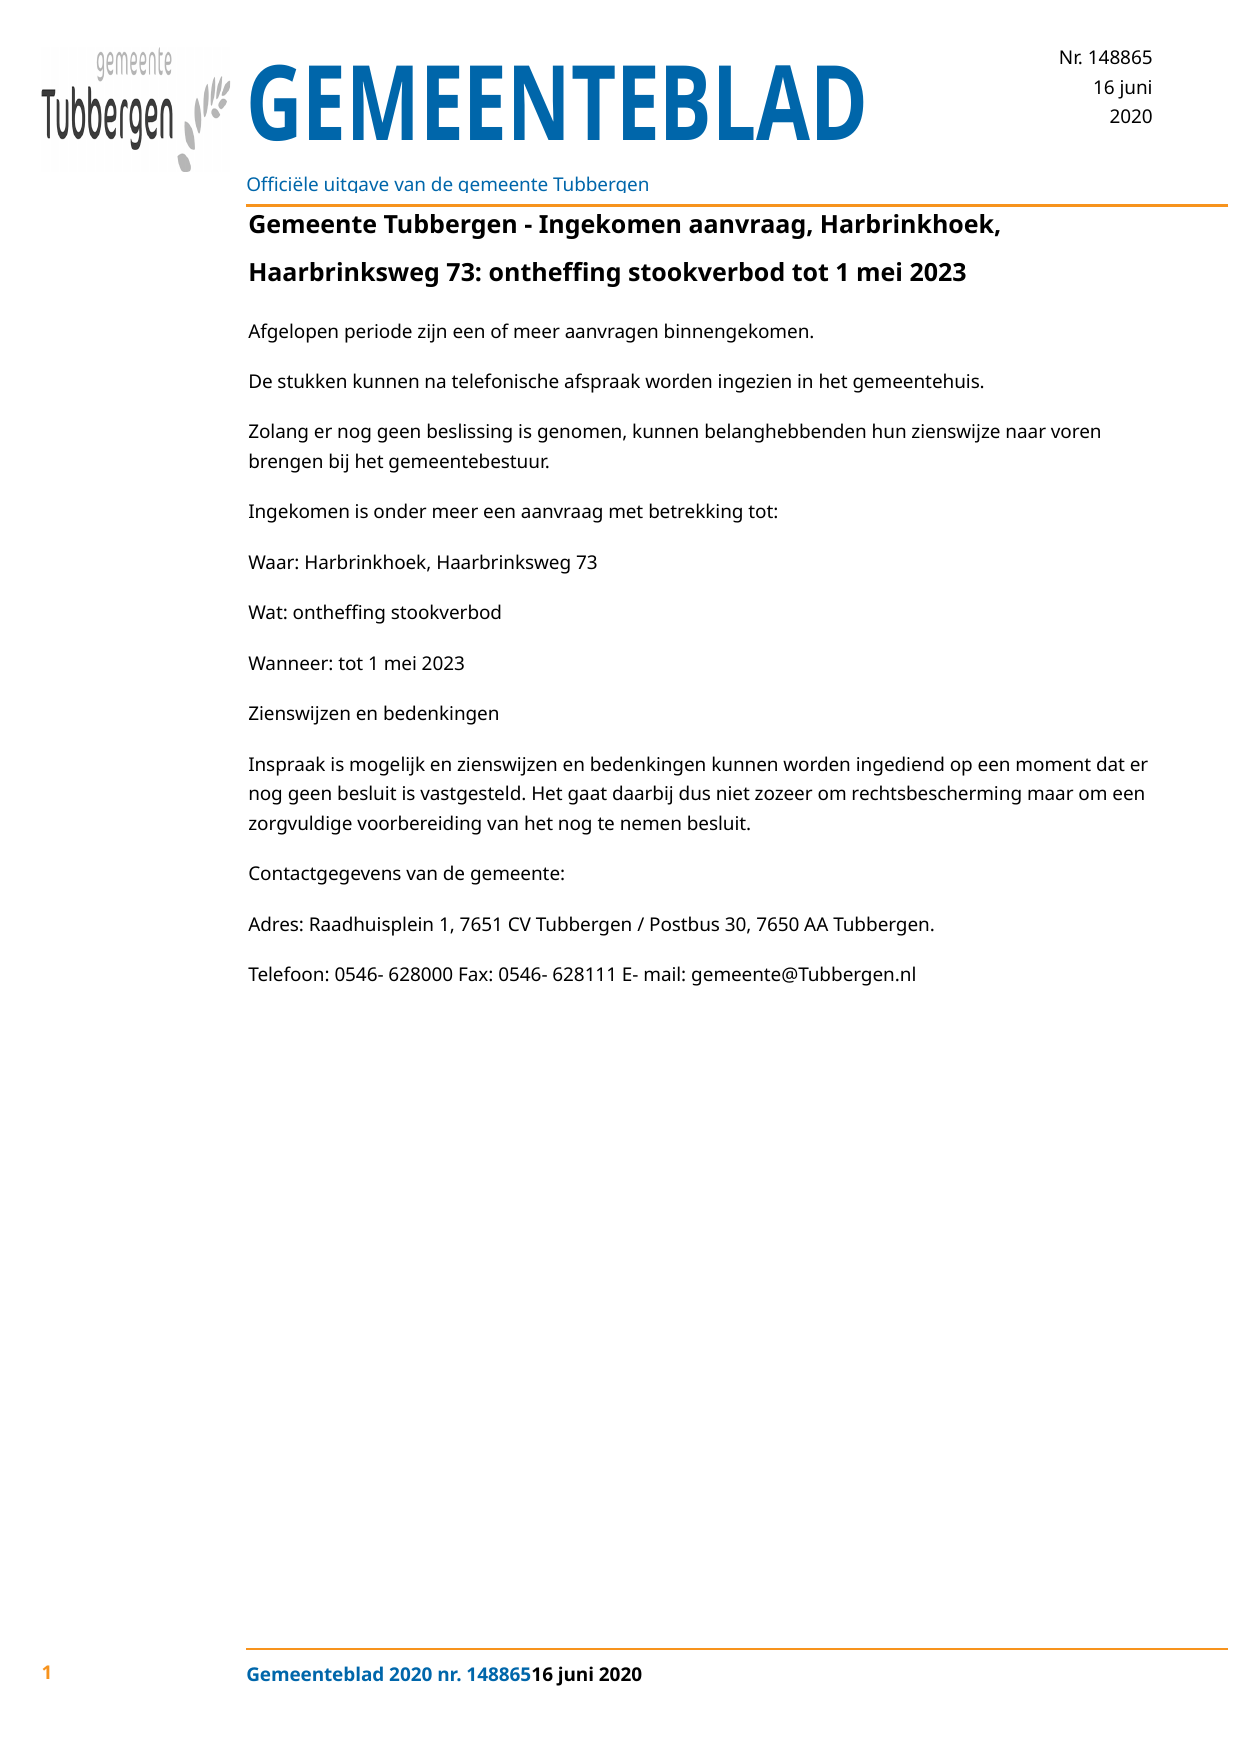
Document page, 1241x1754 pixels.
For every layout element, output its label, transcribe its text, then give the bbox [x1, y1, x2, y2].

text Waar: Harbrinkhoek, Haarbrinksweg 73 [248, 549, 1152, 575]
text Ingekomen is onder meer een aanvraag met betrekking tot: [248, 499, 1152, 524]
text Afgelopen periode zijn een of meer aanvragen binnengekomen. [248, 318, 1152, 344]
text Gemeente Tubbergen - Ingekomen aanvraag, Harbrinkhoek, Haarbrinksweg 73: ontheffing stookverbod tot 1 mei 2023 [248, 207, 1152, 288]
text Adres: Raadhuisplein 1, 7651 CV Tubbergen / Postbus 30, 7650 AA Tubbergen. [248, 911, 1152, 937]
text Zienswijzen en bedenkingen [248, 700, 1152, 726]
text Wat: ontheffing stookverbod [248, 599, 1152, 625]
text Contactgegevens van de gemeente: [248, 860, 1152, 886]
picture [41, 47, 231, 172]
text Inspraak is mogelijk en zienswijzen en bedenkingen kunnen worden ingediend op een moment dat er nog geen besluit is vastgesteld. Het gaat daarbij dus niet zozeer om rechtsbescherming maar om een zorgvuldige voorbereiding van het nog te nemen besluit. [248, 751, 1152, 836]
text Wanneer: tot 1 mei 2023 [248, 650, 1152, 676]
text Zolang er nog geen beslissing is genomen, kunnen belanghebbenden hun zienswijze naar voren brengen bij het gemeentebestuur. [248, 419, 1152, 474]
text Telefoon: 0546- 628000 Fax: 0546- 628111 E- mail: gemeente@Tubbergen.nl [248, 961, 1152, 987]
text De stukken kunnen na telefonische afspraak worden ingezien in het gemeentehuis. [248, 368, 1152, 394]
